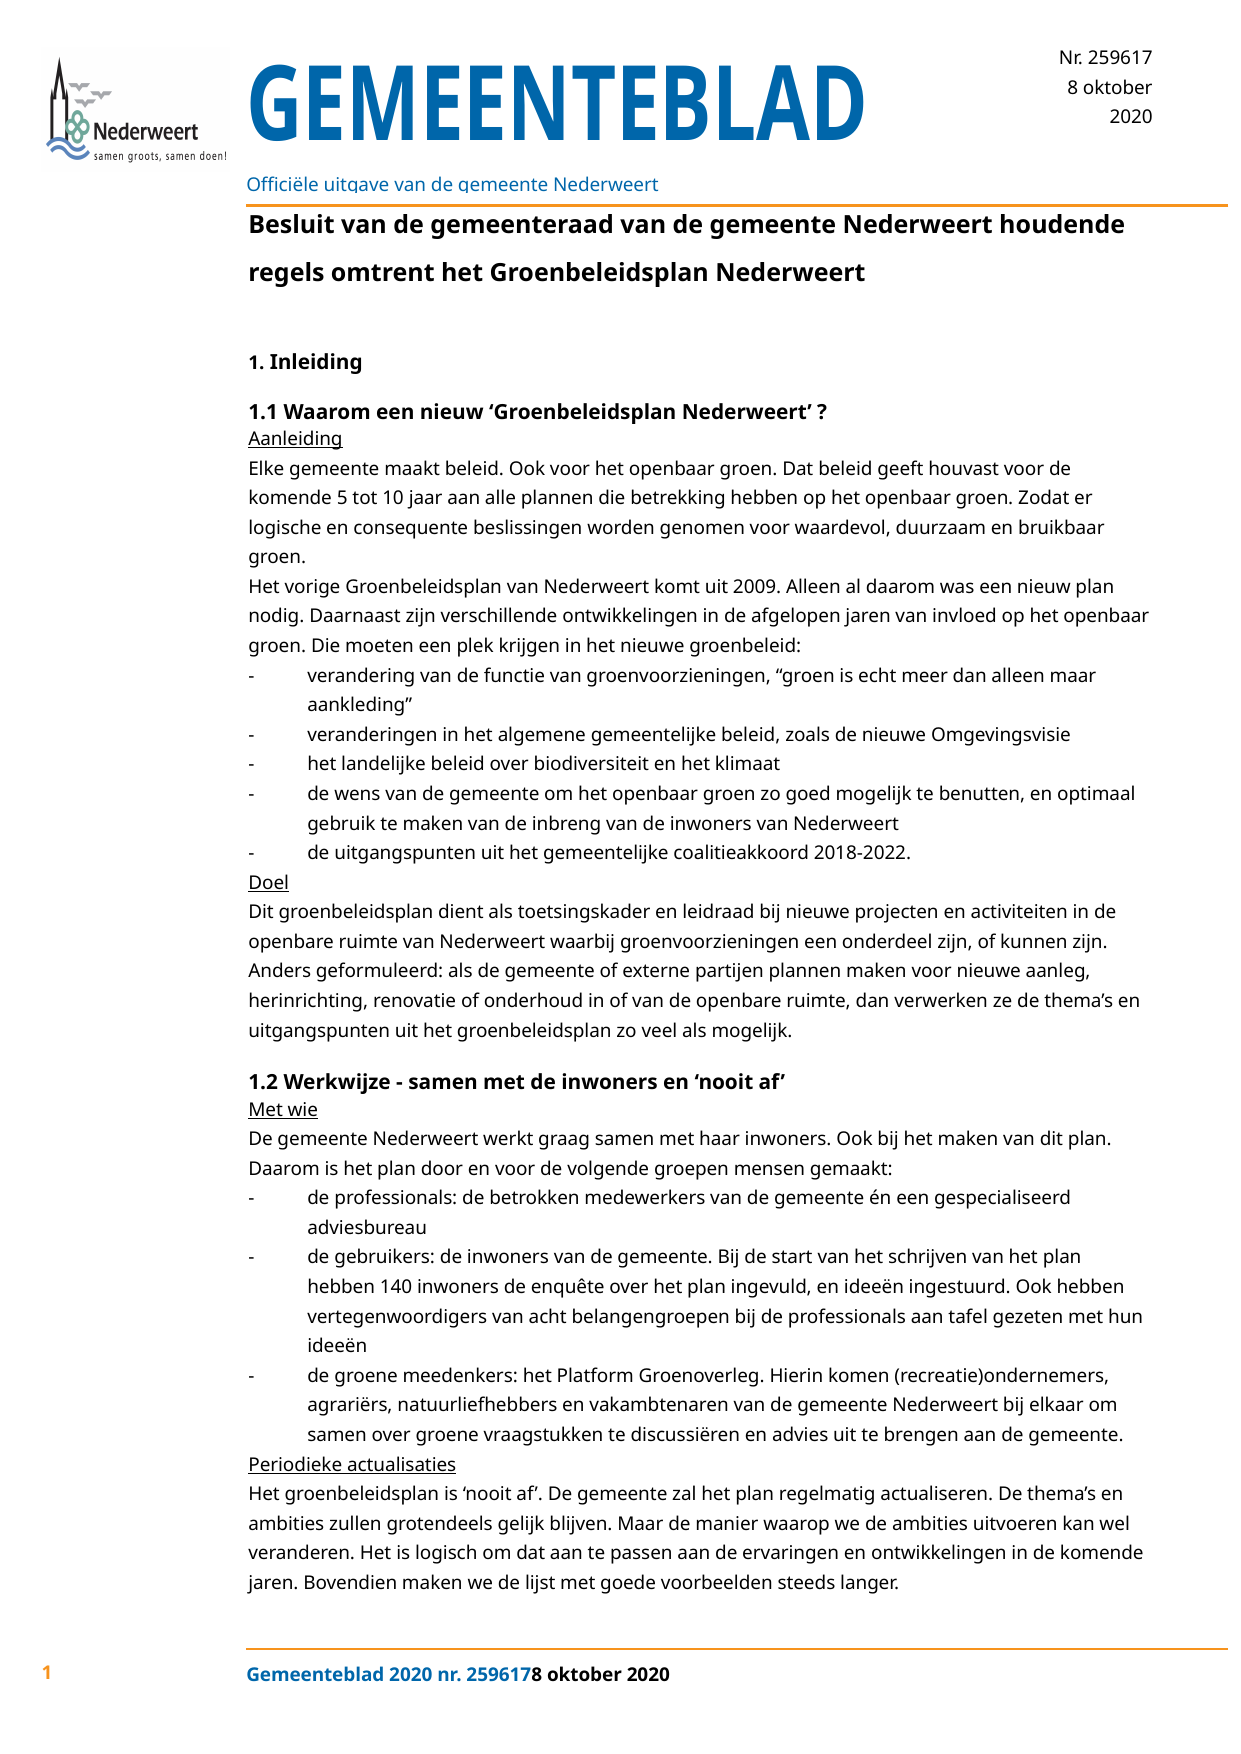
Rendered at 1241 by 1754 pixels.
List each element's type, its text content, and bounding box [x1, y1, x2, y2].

list verandering van de functie van groenvoorzieningen, “groen is echt meer dan alleen maar aankleding” [248, 662, 1152, 717]
text Elke gemeente maakt beleid. Ook voor het openbaar groen. Dat beleid geeft houvast voor de komende 5 tot 10 jaar aan alle plannen die betrekking hebben op het openbaar groen. Zodat er logische en consequente beslissingen worden genomen voor waardevol, duurzaam en bruikbaar groen. [248, 455, 1152, 569]
text Met wie [248, 1096, 1152, 1121]
list de gebruikers: de inwoners van de gemeente. Bij de start van het schrijven van het plan hebben 140 inwoners de enquête over het plan ingevuld, en ideeën ingestuurd. Ook hebben vertegenwoordigers van acht belangengroepen bij de professionals aan tafel gezeten met hun ideeën [248, 1244, 1152, 1358]
text Periodieke actualisaties [248, 1451, 1152, 1476]
text Het groenbeleidsplan is ‘nooit af’. De gemeente zal het plan regelmatig actualiseren. De thema’s en ambities zullen grotendeels gelijk blijven. Maar de manier waarop we de ambities uitvoeren kan wel veranderen. Het is logisch om dat aan te passen aan de ervaringen en ontwikkelingen in de komende jaren. Bovendien maken we de lijst met goede voorbeelden steeds langer. [248, 1480, 1152, 1595]
text 1.2 Werkwijze - samen met de inwoners en ‘nooit af’ [248, 1067, 1152, 1096]
text 1.1 Waarom een nieuw ‘Groenbeleidsplan Nederweert’ ? [248, 397, 1152, 425]
picture [41, 47, 231, 172]
text 1. Inleiding [248, 347, 1152, 376]
list de professionals: de betrokken medewerkers van de gemeente én een gespecialiseerd adviesbureau [248, 1184, 1152, 1240]
list het landelijke beleid over biodiversiteit en het klimaat [248, 751, 1152, 776]
list de wens van de gemeente om het openbaar groen zo goed mogelijk te benutten, en optimaal gebruik te maken van de inbreng van de inwoners van Nederweert [248, 780, 1152, 836]
text De gemeente Nederweert werkt graag samen met haar inwoners. Ook bij het maken van dit plan. Daarom is het plan door en voor de volgende groepen mensen gemaakt: [248, 1125, 1152, 1181]
list de groene meedenkers: het Platform Groenoverleg. Hierin komen (recreatie)ondernemers, agrariërs, natuurliefhebbers en vakambtenaren van de gemeente Nederweert bij elkaar om samen over groene vraagstukken te discussiëren en advies uit te brengen aan de gemeente. [248, 1362, 1152, 1447]
text Het vorige Groenbeleidsplan van Nederweert komt uit 2009. Alleen al daarom was een nieuw plan nodig. Daarnaast zijn verschillende ontwikkelingen in de afgelopen jaren van invloed op het openbaar groen. Die moeten een plek krijgen in het nieuwe groenbeleid: [248, 573, 1152, 658]
list veranderingen in het algemene gemeentelijke beleid, zoals de nieuwe Omgevingsvisie [248, 721, 1152, 747]
text Dit groenbeleidsplan dient als toetsingskader en leidraad bij nieuwe projecten en activiteiten in de openbare ruimte van Nederweert waarbij groenvoorzieningen een onderdeel zijn, of kunnen zijn. Anders geformuleerd: als de gemeente of externe partijen plannen maken voor nieuwe aanleg, herinrichting, renovatie of onderhoud in of van de openbare ruimte, dan verwerken ze de thema’s en uitgangspunten uit het groenbeleidsplan zo veel als mogelijk. [248, 898, 1152, 1043]
text Aanleiding [248, 425, 1152, 451]
text Besluit van de gemeenteraad van de gemeente Nederweert houdende regels omtrent het Groenbeleidsplan Nederweert [248, 207, 1152, 288]
text Doel [248, 869, 1152, 895]
list de uitgangspunten uit het gemeentelijke coalitieakkoord 2018-2022. [248, 839, 1152, 865]
